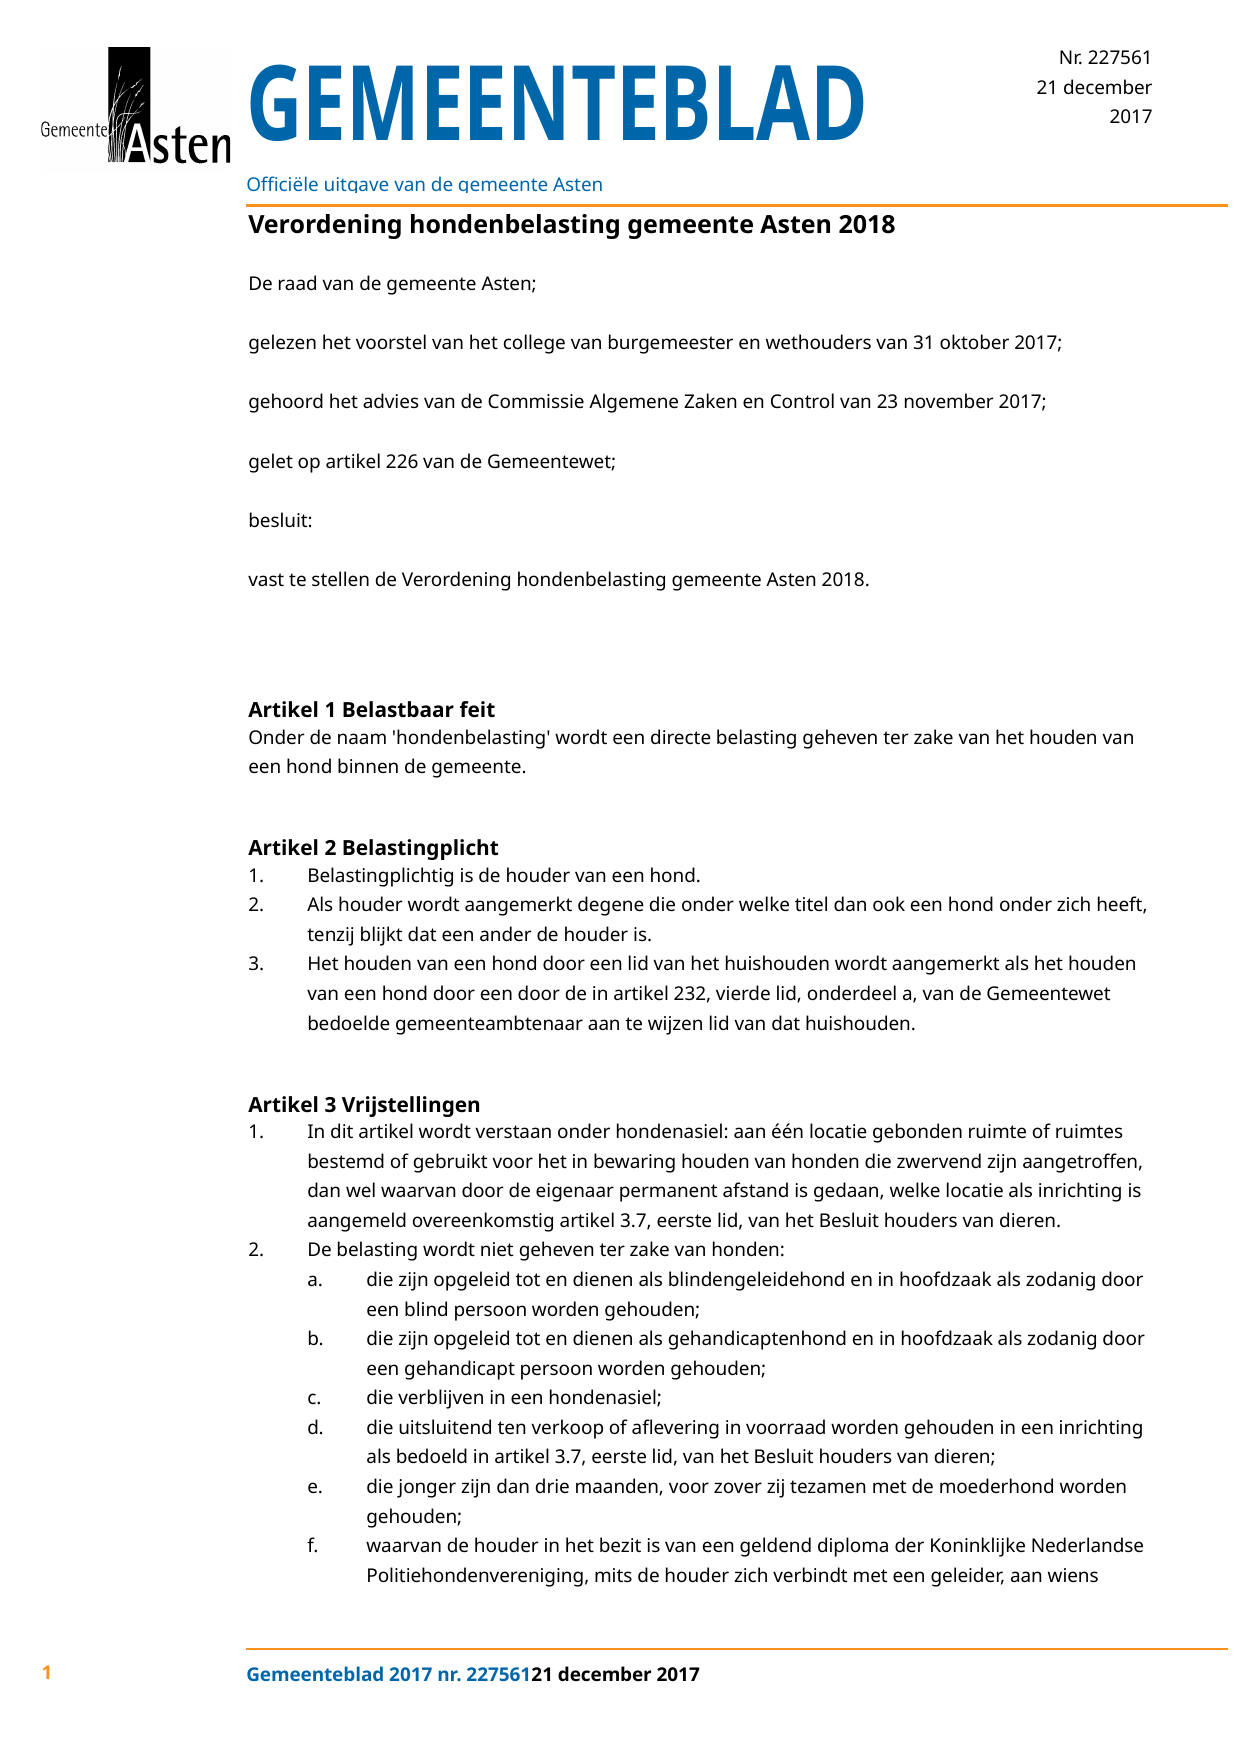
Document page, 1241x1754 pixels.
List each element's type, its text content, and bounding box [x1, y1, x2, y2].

list Belastingplichtig is de houder van een hond. [248, 862, 1152, 888]
list die zijn opgeleid tot en dienen als blindengeleidehond en in hoofdzaak als zodanig door een blind persoon worden gehouden; [307, 1266, 1152, 1321]
list De belasting wordt niet geheven ter zake van honden: [248, 1237, 1152, 1262]
list waarvan de houder in het bezit is van een geldend diploma der Koninklijke Nederlandse Politiehondenvereniging, mits de houder zich verbindt met een geleider, aan wiens [307, 1532, 1152, 1588]
text Verordening hondenbelasting gemeente Asten 2018 [248, 207, 1152, 241]
text Artikel 2 Belastingplicht [248, 833, 1152, 862]
text vast te stellen de Verordening hondenbelasting gemeente Asten 2018. [248, 566, 1152, 592]
list die jonger zijn dan drie maanden, voor zover zij tezamen met de moederhond worden gehouden; [307, 1473, 1152, 1528]
list die zijn opgeleid tot en dienen als gehandicaptenhond en in hoofdzaak als zodanig door een gehandicapt persoon worden gehouden; [307, 1325, 1152, 1381]
text Artikel 3 Vrijstellingen [248, 1090, 1152, 1118]
text Artikel 1 Belastbaar feit [248, 695, 1152, 724]
text gelet op artikel 226 van de Gemeentewet; [248, 448, 1152, 473]
list Het houden van een hond door een lid van het huishouden wordt aangemerkt als het houden van een hond door een door de in artikel 232, vierde lid, onderdeel a, van de Gemeentewet bedoelde gemeenteambtenaar aan te wijzen lid van dat huishouden. [248, 951, 1152, 1036]
text Onder de naam 'hondenbelasting' wordt een directe belasting geheven ter zake van het houden van een hond binnen de gemeente. [248, 724, 1152, 779]
list In dit artikel wordt verstaan onder hondenasiel: aan één locatie gebonden ruimte of ruimtes bestemd of gebruikt voor het in bewaring houden van honden die zwervend zijn aangetroffen, dan wel waarvan door de eigenaar permanent afstand is gedaan, welke locatie als inrichting is aangemeld overeenkomstig artikel 3.7, eerste lid, van het Besluit houders van dieren. [248, 1118, 1152, 1233]
text gehoord het advies van de Commissie Algemene Zaken en Control van 23 november 2017; [248, 389, 1152, 414]
text De raad van de gemeente Asten; [248, 270, 1152, 296]
picture [41, 47, 231, 172]
text gelezen het voorstel van het college van burgemeester en wethouders van 31 oktober 2017; [248, 329, 1152, 355]
list die verblijven in een hondenasiel; [307, 1384, 1152, 1410]
list Als houder wordt aangemerkt degene die onder welke titel dan ook een hond onder zich heeft, tenzij blijkt dat een ander de houder is. [248, 891, 1152, 947]
text besluit: [248, 507, 1152, 533]
list die uitsluitend ten verkoop of aflevering in voorraad worden gehouden in een inrichting als bedoeld in artikel 3.7, eerste lid, van het Besluit houders van dieren; [307, 1414, 1152, 1469]
